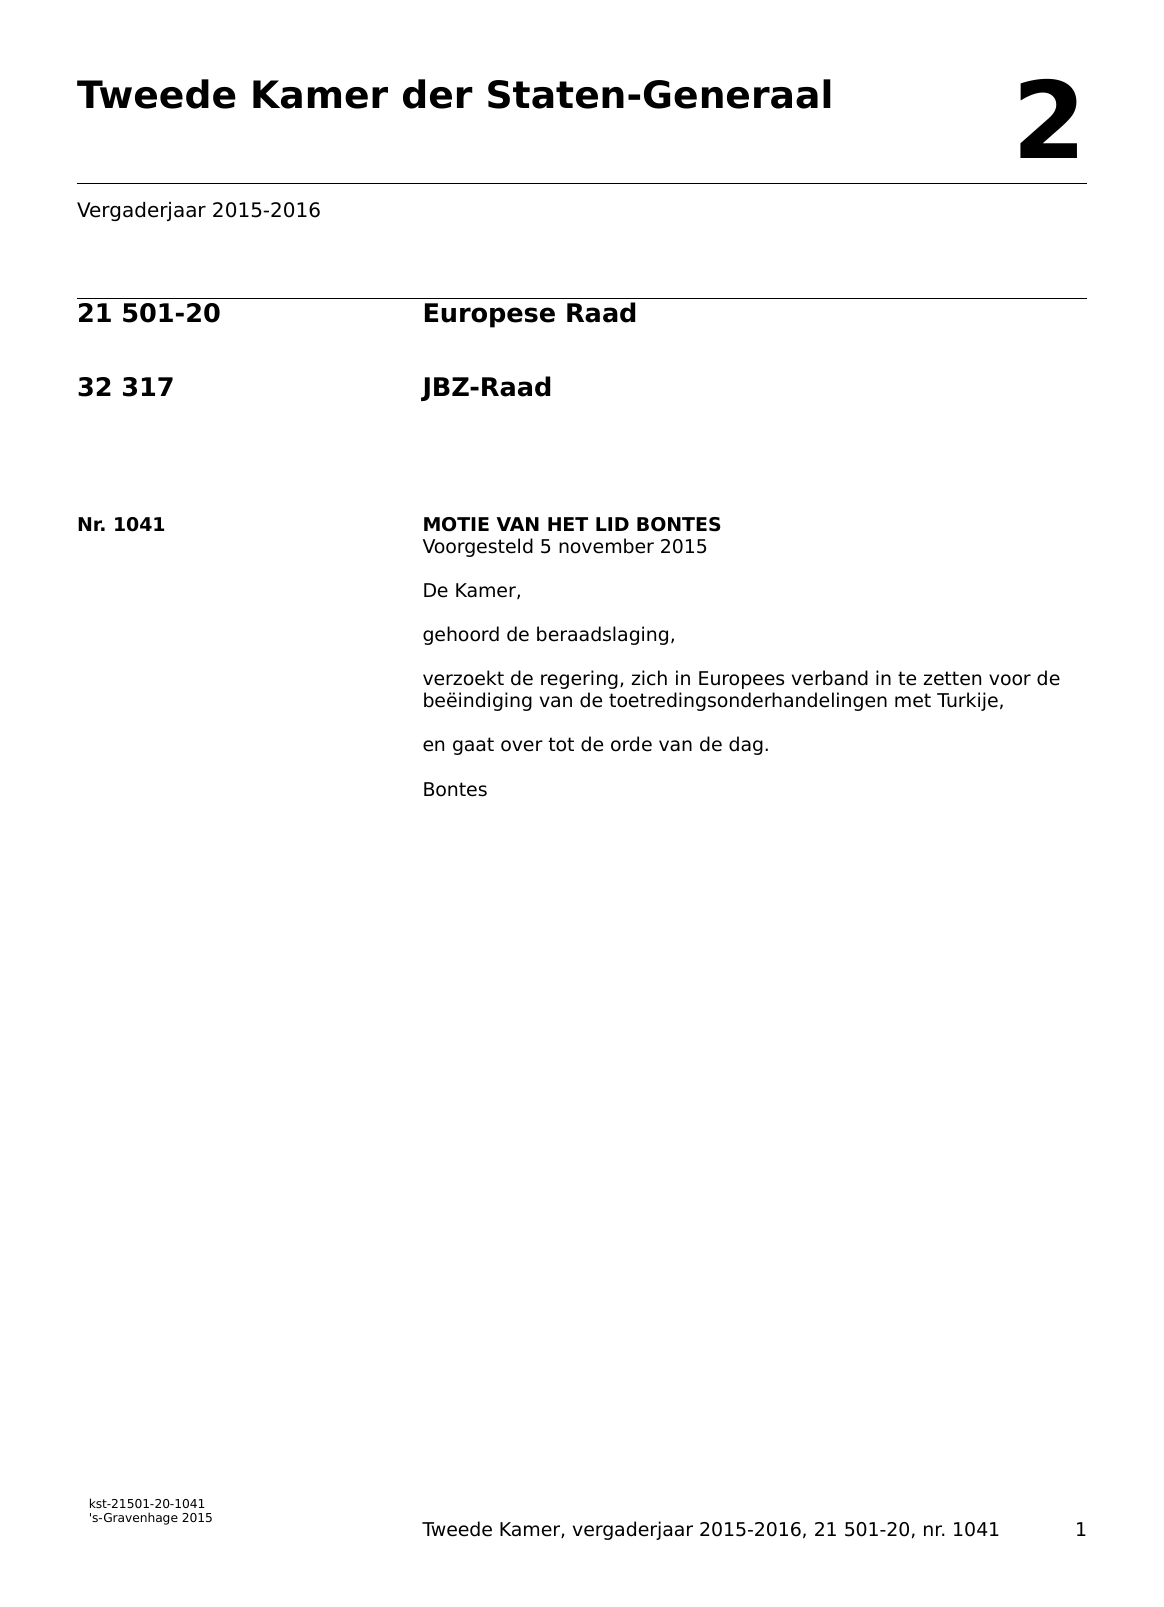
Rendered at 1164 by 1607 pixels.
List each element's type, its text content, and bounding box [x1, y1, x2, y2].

subtitle Nr. 1041 MOTIE VAN HET LID BONTES [77, 514, 1087, 536]
table_cell Vergaderjaar 2015-2016 [77, 184, 1087, 298]
text gehoord de beraadslaging, [422, 624, 1087, 646]
text en gaat over tot de orde van de dag. [422, 734, 1087, 756]
table_header 2 [886, 59, 1087, 183]
text verzoekt de regering, zich in Europees verband in te zetten voor de beëindiging van de toetredingsonderhandelingen met Turkije, [422, 668, 1087, 712]
text 's-Gravenhage 2015 [88, 1511, 323, 1525]
text De Kamer, [422, 580, 1087, 602]
text Voorgesteld 5 november 2015 [422, 536, 1087, 558]
text kst-21501-20-1041 [88, 1497, 323, 1511]
subtitle 32 317 JBZ-Raad [77, 373, 1087, 403]
text Bontes [422, 778, 1087, 801]
table_header Tweede Kamer der Staten-Generaal [77, 59, 886, 183]
subtitle 21 501-20 Europese Raad [77, 299, 1087, 329]
